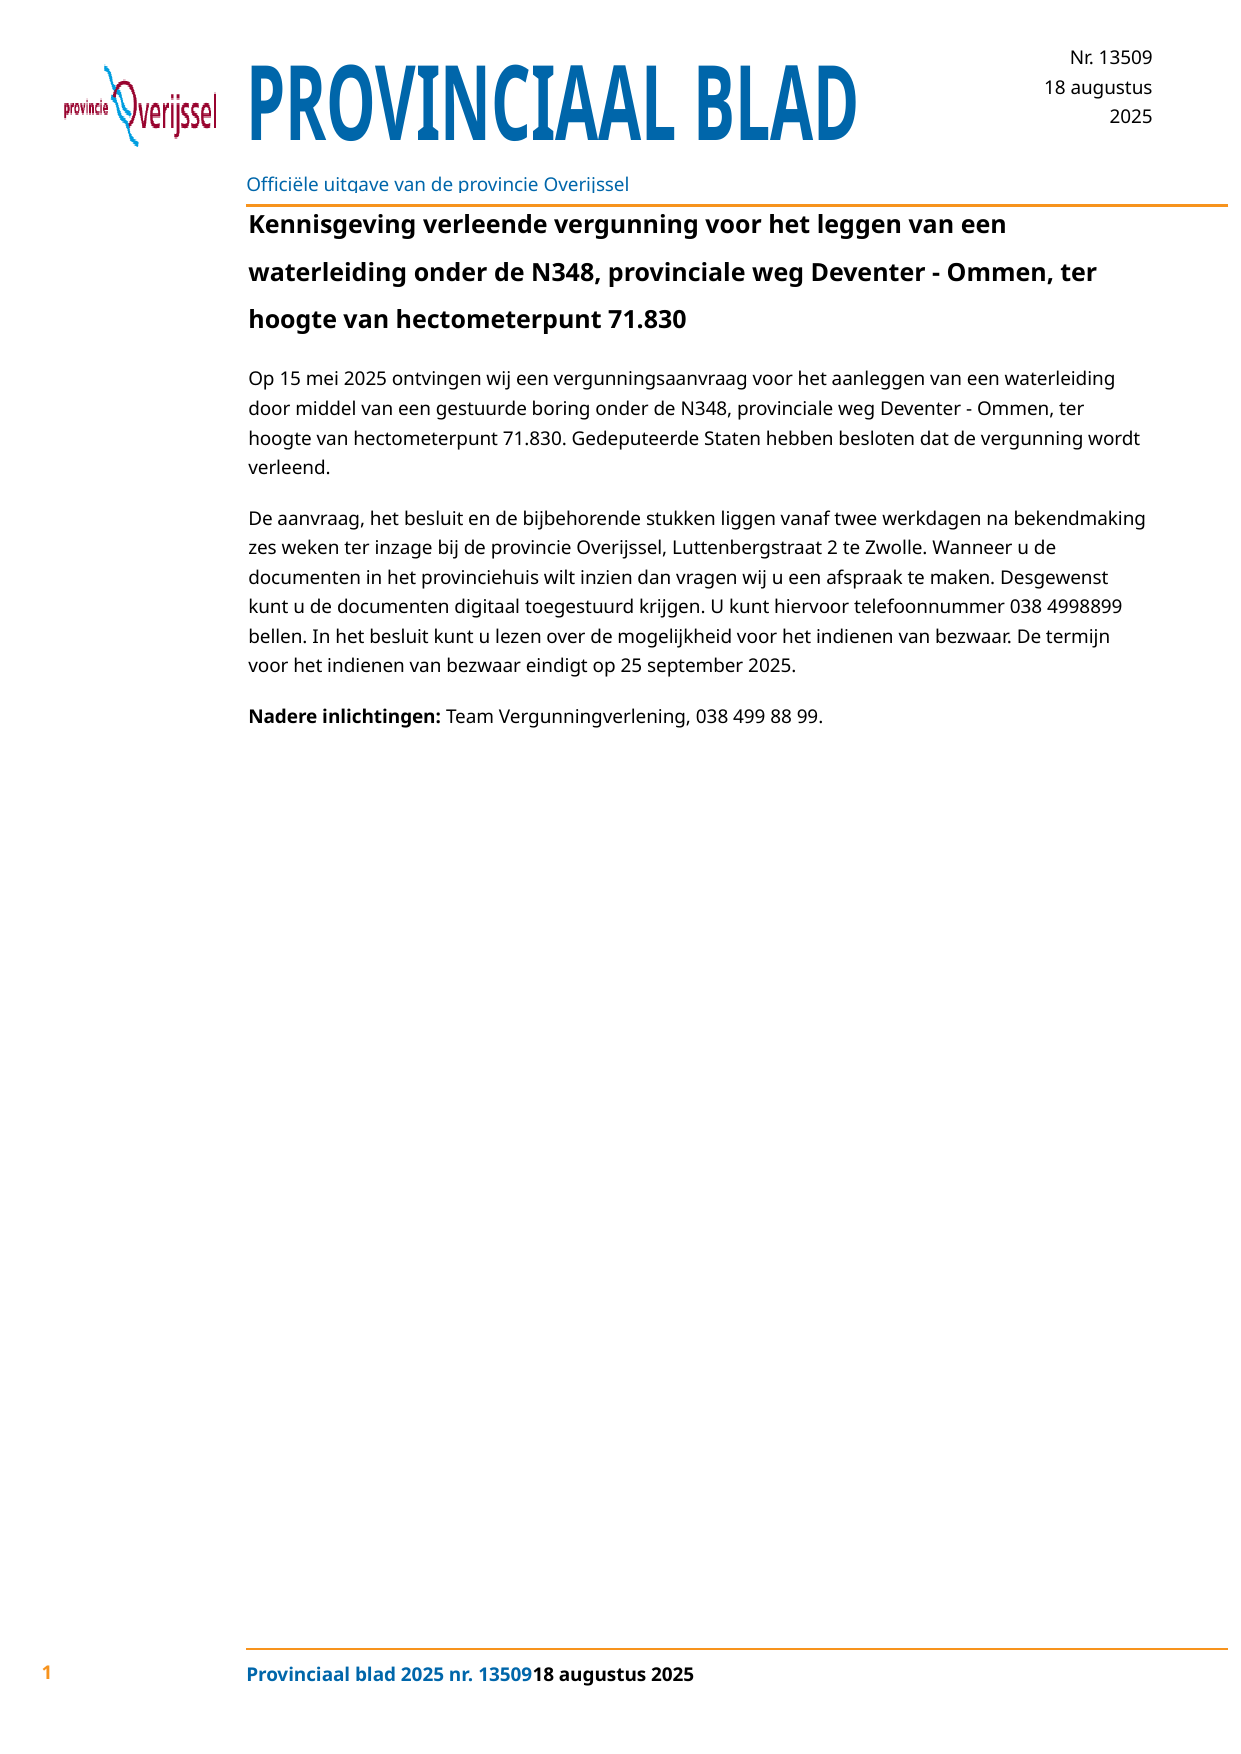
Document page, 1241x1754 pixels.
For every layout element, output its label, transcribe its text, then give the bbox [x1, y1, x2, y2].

text Nadere inlichtingen: Team Vergunningverlening, 038 499 88 99. [248, 703, 1152, 729]
text Kennisgeving verleende vergunning voor het leggen van een waterleiding onder de N348, provinciale weg Deventer - Ommen, ter hoogte van hectometerpunt 71.830 [248, 207, 1152, 336]
text De aanvraag, het besluit en de bijbehorende stukken liggen vanaf twee werkdagen na bekendmaking zes weken ter inzage bij de provincie Overijssel, Luttenbergstraat 2 te Zwolle. Wanneer u de documenten in het provinciehuis wilt inzien dan vragen wij u een afspraak te maken. Desgewenst kunt u de documenten digitaal toegestuurd krijgen. U kunt hiervoor telefoonnummer 038 4998899 bellen. In het besluit kunt u lezen over de mogelijkheid voor het indienen van bezwaar. De termijn voor het indienen van bezwaar eindigt op 25 september 2025. [248, 505, 1152, 678]
text Op 15 mei 2025 ontvingen wij een vergunningsaanvraag voor het aanleggen van een waterleiding door middel van een gestuurde boring onder de N348, provinciale weg Deventer - Ommen, ter hoogte van hectometerpunt 71.830. Gedeputeerde Staten hebben besloten dat de vergunning wordt verleend. [248, 366, 1152, 480]
picture [41, 47, 231, 172]
